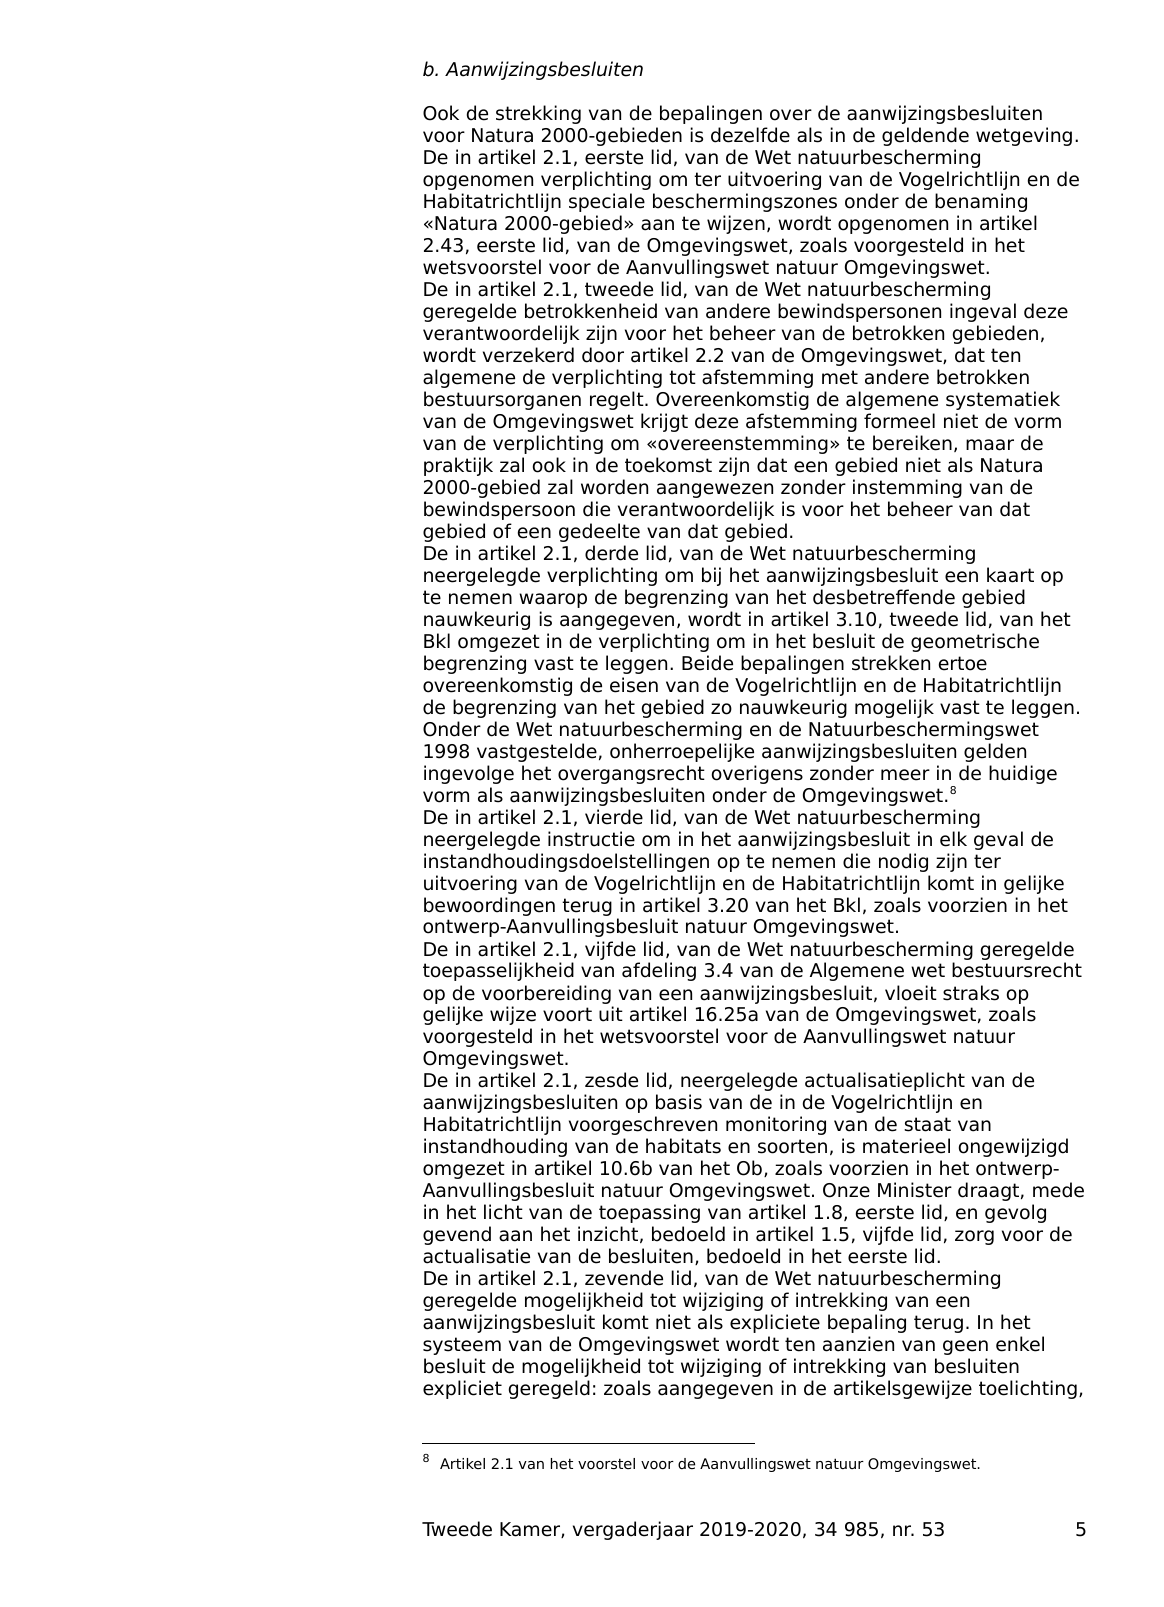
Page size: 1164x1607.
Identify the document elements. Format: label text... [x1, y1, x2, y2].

text De in artikel 2.1, vierde lid, van de Wet natuurbescherming neergelegde instructie om in het aanwijzingsbesluit in elk geval de instandhoudingsdoelstellingen op te nemen die nodig zijn ter uitvoering van de Vogelrichtlijn en de Habitatrichtlijn komt in gelijke bewoordingen terug in artikel 3.20 van het Bkl, zoals voorzien in het ontwerp-Aanvullingsbesluit natuur Omgevingswet. [422, 807, 1087, 938]
subtitle b. Aanwijzingsbesluiten [422, 59, 1087, 81]
text De in artikel 2.1, derde lid, van de Wet natuurbescherming neergelegde verplichting om bij het aanwijzingsbesluit een kaart op te nemen waarop de begrenzing van het desbetreffende gebied nauwkeurig is aangegeven, wordt in artikel 3.10, tweede lid, van het Bkl omgezet in de verplichting om in het besluit de geometrische begrenzing vast te leggen. Beide bepalingen strekken ertoe overeenkomstig de eisen van de Vogelrichtlijn en de Habitatrichtlijn de begrenzing van het gebied zo nauwkeurig mogelijk vast te leggen. Onder de Wet natuurbescherming en de Natuurbeschermingswet 1998 vastgestelde, onherroepelijke aanwijzingsbesluiten gelden ingevolge het overgangsrecht overigens zonder meer in de huidige vorm als aanwijzingsbesluiten onder de Omgevingswet. [422, 543, 1087, 807]
text Ook de strekking van de bepalingen over de aanwijzingsbesluiten voor Natura 2000-gebieden is dezelfde als in de geldende wetgeving. De in artikel 2.1, eerste lid, van de Wet natuurbescherming opgenomen verplichting om ter uitvoering van de Vogelrichtlijn en de Habitatrichtlijn speciale beschermingszones onder de benaming «Natura 2000-gebied» aan te wijzen, wordt opgenomen in artikel 2.43, eerste lid, van de Omgevingswet, zoals voorgesteld in het wetsvoorstel voor de Aanvullingswet natuur Omgevingswet. [422, 103, 1087, 279]
text De in artikel 2.1, tweede lid, van de Wet natuurbescherming geregelde betrokkenheid van andere bewindspersonen ingeval deze verantwoordelijk zijn voor het beheer van de betrokken gebieden, wordt verzekerd door artikel 2.2 van de Omgevingswet, dat ten algemene de verplichting tot afstemming met andere betrokken bestuursorganen regelt. Overeenkomstig de algemene systematiek van de Omgevingswet krijgt deze afstemming formeel niet de vorm van de verplichting om «overeenstemming» te bereiken, maar de praktijk zal ook in de toekomst zijn dat een gebied niet als Natura 2000-gebied zal worden aangewezen zonder instemming van de bewindspersoon die verantwoordelijk is voor het beheer van dat gebied of een gedeelte van dat gebied. [422, 279, 1087, 543]
text De in artikel 2.1, vijfde lid, van de Wet natuurbescherming geregelde toepasselijkheid van afdeling 3.4 van de Algemene wet bestuursrecht op de voorbereiding van een aanwijzingsbesluit, vloeit straks op gelijke wijze voort uit artikel 16.25a van de Omgevingswet, zoals voorgesteld in het wetsvoorstel voor de Aanvullingswet natuur Omgevingswet. [422, 938, 1087, 1070]
text Artikel 2.1 van het voorstel voor de Aanvullingswet natuur Omgevingswet. [422, 1452, 1087, 1474]
text De in artikel 2.1, zesde lid, neergelegde actualisatieplicht van de aanwijzingsbesluiten op basis van de in de Vogelrichtlijn en Habitatrichtlijn voorgeschreven monitoring van de staat van instandhouding van de habitats en soorten, is materieel ongewijzigd omgezet in artikel 10.6b van het Ob, zoals voorzien in het ontwerp-Aanvullingsbesluit natuur Omgevingswet. Onze Minister draagt, mede in het licht van de toepassing van artikel 1.8, eerste lid, en gevolg gevend aan het inzicht, bedoeld in artikel 1.5, vijfde lid, zorg voor de actualisatie van de besluiten, bedoeld in het eerste lid. [422, 1070, 1087, 1268]
text De in artikel 2.1, zevende lid, van de Wet natuurbescherming geregelde mogelijkheid tot wijziging of intrekking van een aanwijzingsbesluit komt niet als expliciete bepaling terug. In het systeem van de Omgevingswet wordt ten aanzien van geen enkel besluit de mogelijkheid tot wijziging of intrekking van besluiten expliciet geregeld: zoals aangegeven in de artikelsgewijze toelichting, [422, 1268, 1087, 1400]
